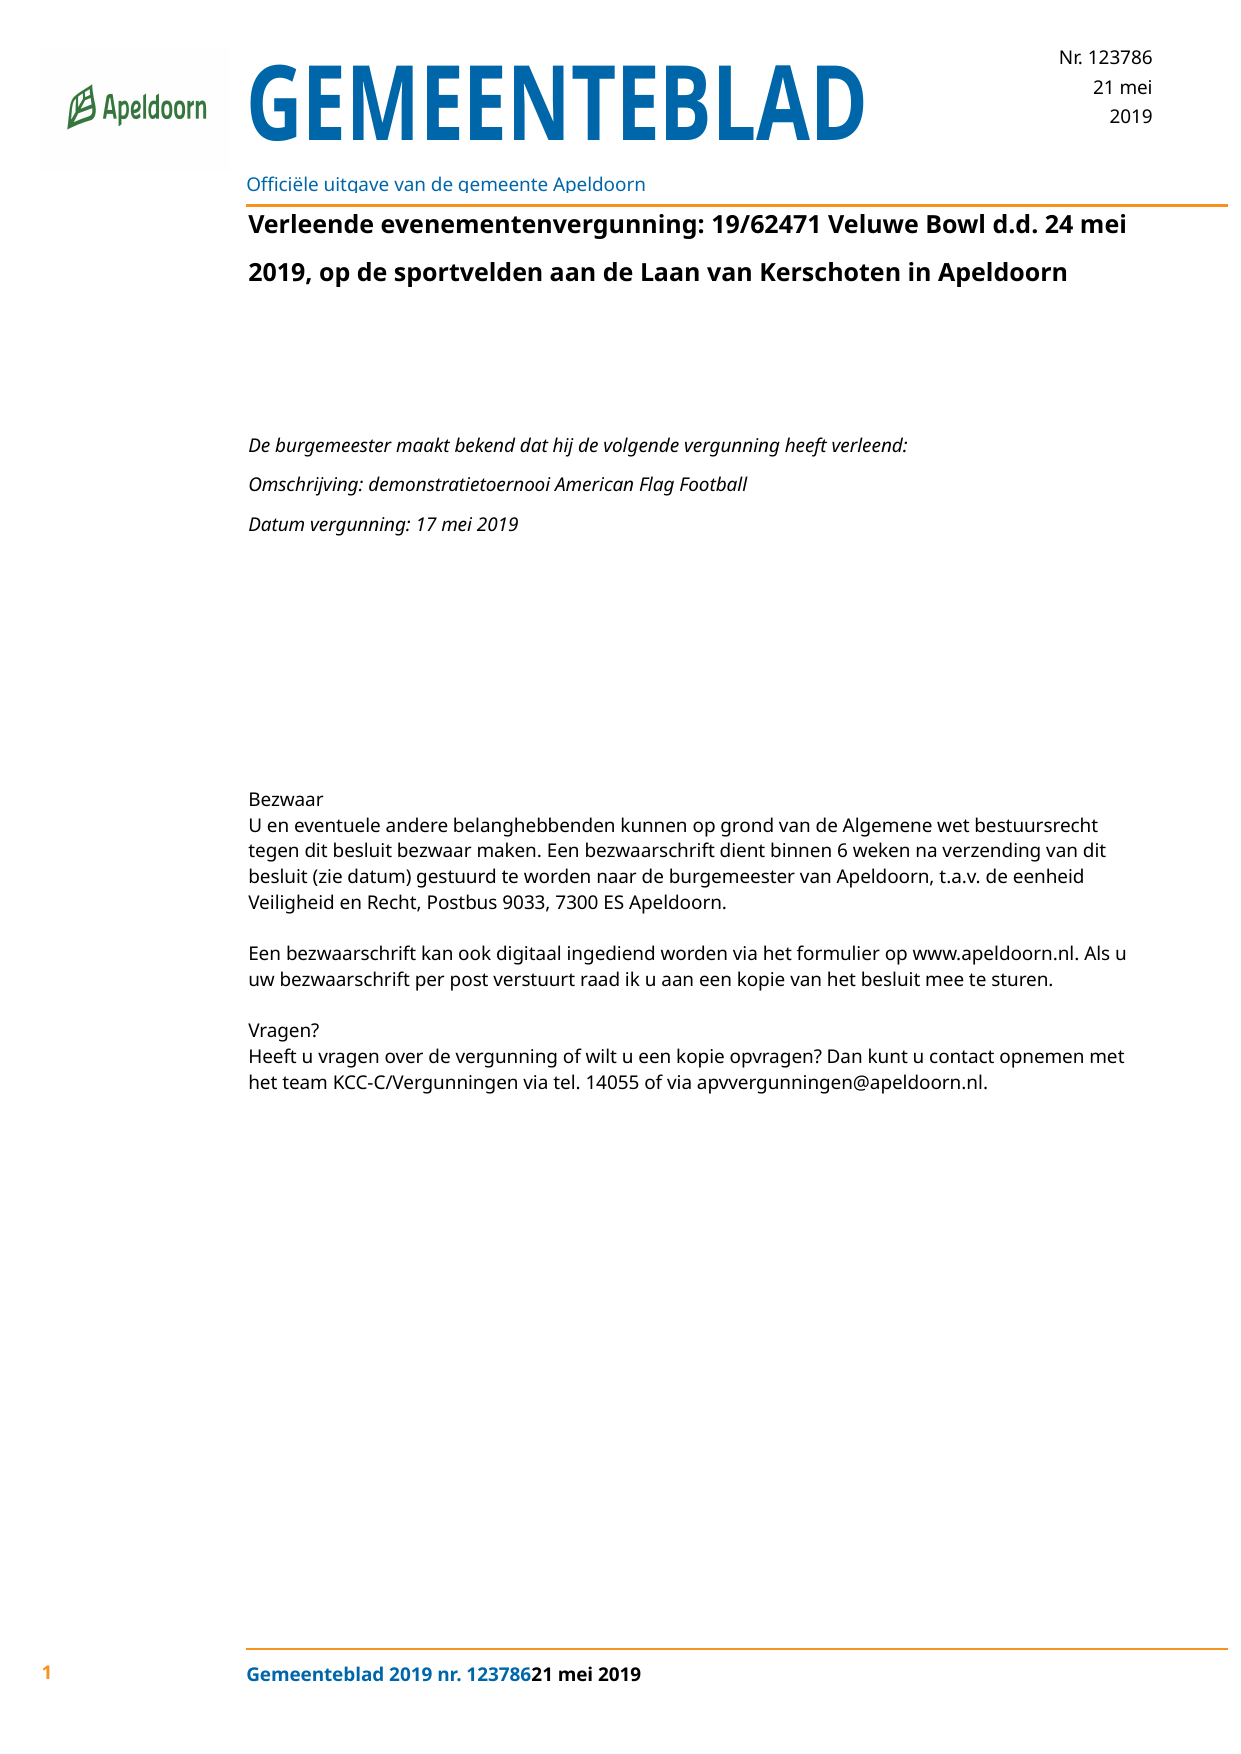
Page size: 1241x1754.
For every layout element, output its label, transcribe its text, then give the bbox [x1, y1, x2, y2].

text Vragen? [248, 1018, 1152, 1043]
text U en eventuele andere belanghebbenden kunnen op grond van de Algemene wet bestuursrecht tegen dit besluit bezwaar maken. Een bezwaarschrift dient binnen 6 weken na verzending van dit besluit (zie datum) gestuurd te worden naar de burgemeester van Apeldoorn, t.a.v. de eenheid Veiligheid en Recht, Postbus 9033, 7300 ES Apeldoorn. [248, 812, 1152, 915]
text Datum vergunning: 17 mei 2019 [248, 511, 1152, 537]
text Een bezwaarschrift kan ook digitaal ingediend worden via het formulier op www.apeldoorn.nl. Als u uw bezwaarschrift per post verstuurt raad ik u aan een kopie van het besluit mee te sturen. [248, 940, 1152, 992]
text De burgemeester maakt bekend dat hij de volgende vergunning heeft verleend: [248, 432, 1152, 458]
text Omschrijving: demonstratietoernooi American Flag Football [248, 472, 1152, 497]
text Bezwaar [248, 786, 1152, 812]
text Verleende evenementenvergunning: 19/62471 Veluwe Bowl d.d. 24 mei 2019, op de sportvelden aan de Laan van Kerschoten in Apeldoorn [248, 207, 1152, 288]
text Heeft u vragen over de vergunning of wilt u een kopie opvragen? Dan kunt u contact opnemen met het team KCC-C/Vergunningen via tel. 14055 of via apvvergunningen@apeldoorn.nl. [248, 1043, 1152, 1095]
picture [41, 47, 231, 172]
